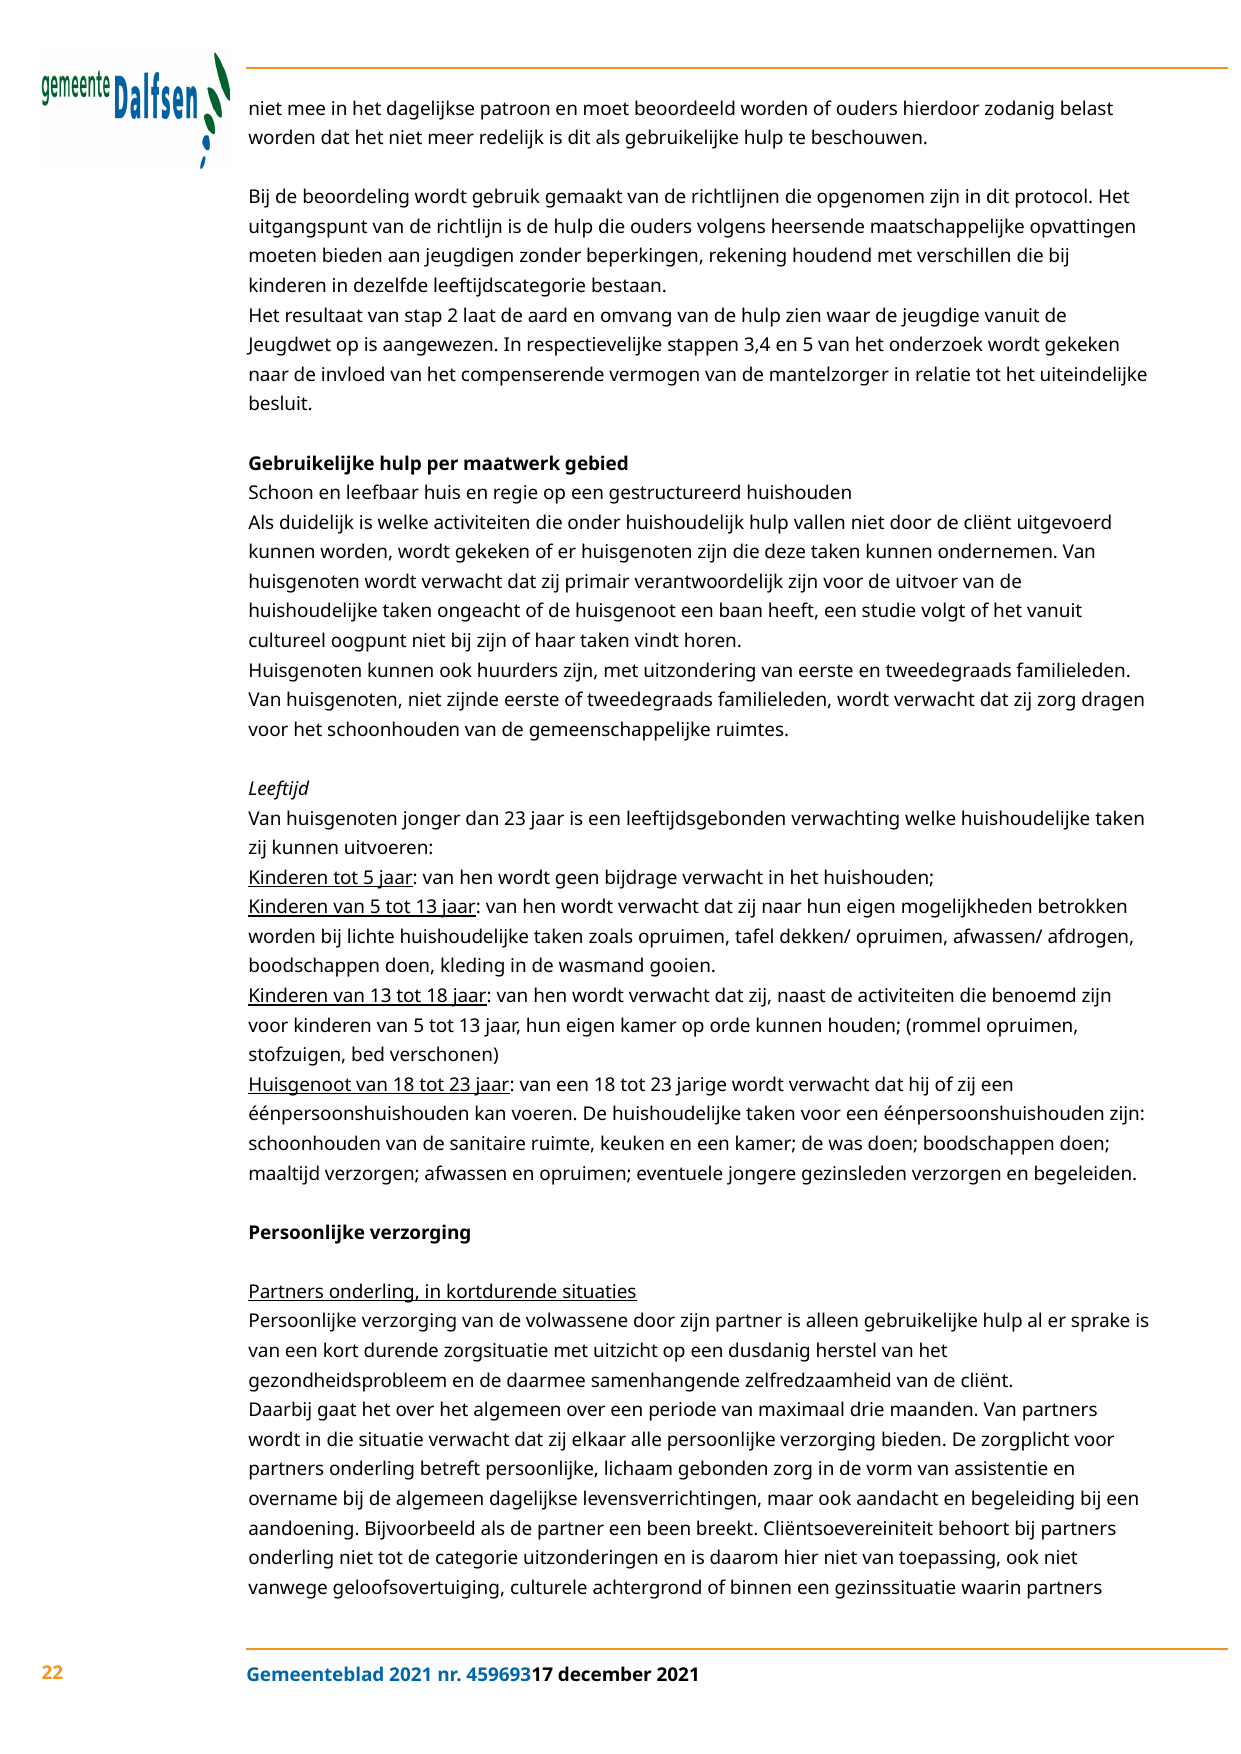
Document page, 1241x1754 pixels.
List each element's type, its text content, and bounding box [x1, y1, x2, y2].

text Van huisgenoten jonger dan 23 jaar is een leeftijdsgebonden verwachting welke huishoudelijke taken zij kunnen uitvoeren: [248, 805, 1152, 860]
text Het resultaat van stap 2 laat de aard en omvang van de hulp zien waar de jeugdige vanuit de Jeugdwet op is aangewezen. In respectievelijke stappen 3,4 en 5 van het onderzoek wordt gekeken naar de invloed van het compenserende vermogen van de mantelzorger in relatie tot het uiteindelijke besluit. [248, 302, 1152, 416]
text Als duidelijk is welke activiteiten die onder huishoudelijk hulp vallen niet door de cliënt uitgevoerd kunnen worden, wordt gekeken of er huisgenoten zijn die deze taken kunnen ondernemen. Van huisgenoten wordt verwacht dat zij primair verantwoordelijk zijn voor de uitvoer van de huishoudelijke taken ongeacht of de huisgenoot een baan heeft, een studie volgt of het vanuit cultureel oogpunt niet bij zijn of haar taken vindt horen. [248, 509, 1152, 653]
text niet mee in het dagelijkse patroon en moet beoordeeld worden of ouders hierdoor zodanig belast worden dat het niet meer redelijk is dit als gebruikelijke hulp te beschouwen. [248, 95, 1152, 150]
text Daarbij gaat het over het algemeen over een periode van maximaal drie maanden. Van partners wordt in die situatie verwacht dat zij elkaar alle persoonlijke verzorging bieden. De zorgplicht voor partners onderling betreft persoonlijke, lichaam gebonden zorg in de vorm van assistentie en overname bij de algemeen dagelijkse levensverrichtingen, maar ook aandacht en begeleiding bij een aandoening. Bijvoorbeeld als de partner een been breekt. Cliëntsoevereiniteit behoort bij partners onderling niet tot de categorie uitzonderingen en is daarom hier niet van toepassing, ook niet vanwege geloofsovertuiging, culturele achtergrond of binnen een gezinssituatie waarin partners [248, 1396, 1152, 1600]
text Kinderen tot 5 jaar: van hen wordt geen bijdrage verwacht in het huishouden; [248, 864, 1152, 890]
text Leeftijd [248, 775, 1152, 801]
text Persoonlijke verzorging [248, 1219, 1152, 1245]
text Huisgenoten kunnen ook huurders zijn, met uitzondering van eerste en tweedegraads familieleden. Van huisgenoten, niet zijnde eerste of tweedegraads familieleden, wordt verwacht dat zij zorg dragen voor het schoonhouden van de gemeenschappelijke ruimtes. [248, 657, 1152, 742]
text Gebruikelijke hulp per maatwerk gebied [248, 450, 1152, 476]
text Huisgenoot van 18 tot 23 jaar: van een 18 tot 23 jarige wordt verwacht dat hij of zij een éénpersoonshuishouden kan voeren. De huishoudelijke taken voor een éénpersoonshuishouden zijn: schoonhouden van de sanitaire ruimte, keuken en een kamer; de was doen; boodschappen doen; maaltijd verzorgen; afwassen en opruimen; eventuele jongere gezinsleden verzorgen en begeleiden. [248, 1071, 1152, 1186]
text Partners onderling, in kortdurende situaties [248, 1278, 1152, 1304]
text Schoon en leefbaar huis en regie op een gestructureerd huishouden [248, 479, 1152, 505]
text Kinderen van 13 tot 18 jaar: van hen wordt verwacht dat zij, naast de activiteiten die benoemd zijn voor kinderen van 5 tot 13 jaar, hun eigen kamer op orde kunnen houden; (rommel opruimen, stofzuigen, bed verschonen) [248, 982, 1152, 1067]
text Kinderen van 5 tot 13 jaar: van hen wordt verwacht dat zij naar hun eigen mogelijkheden betrokken worden bij lichte huishoudelijke taken zoals opruimen, tafel dekken/ opruimen, afwassen/ afdrogen, boodschappen doen, kleding in de wasmand gooien. [248, 893, 1152, 978]
picture [41, 47, 231, 172]
text Bij de beoordeling wordt gebruik gemaakt van de richtlijnen die opgenomen zijn in dit protocol. Het uitgangspunt van de richtlijn is de hulp die ouders volgens heersende maatschappelijke opvattingen moeten bieden aan jeugdigen zonder beperkingen, rekening houdend met verschillen die bij kinderen in dezelfde leeftijdscategorie bestaan. [248, 183, 1152, 298]
text Persoonlijke verzorging van de volwassene door zijn partner is alleen gebruikelijke hulp al er sprake is van een kort durende zorgsituatie met uitzicht op een dusdanig herstel van het gezondheidsprobleem en de daarmee samenhangende zelfredzaamheid van de cliënt. [248, 1308, 1152, 1393]
